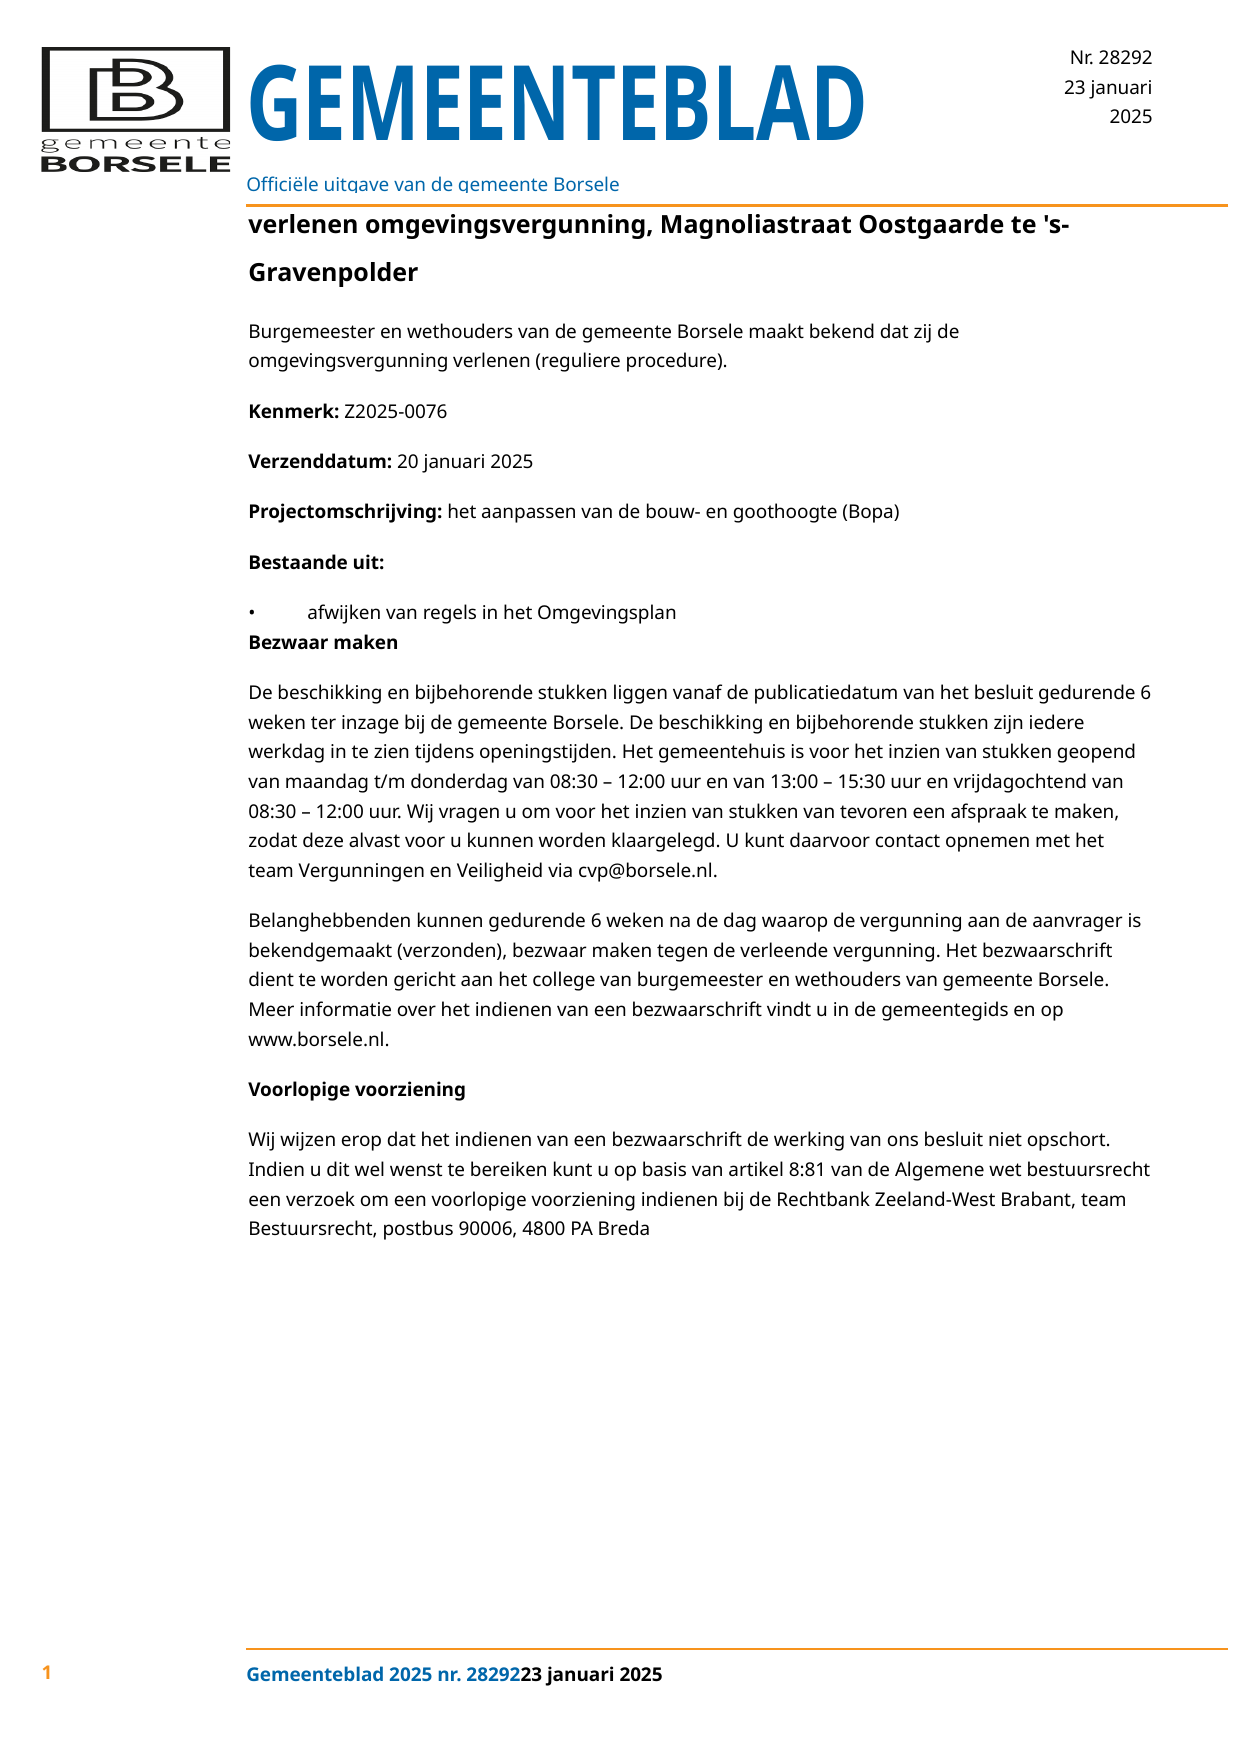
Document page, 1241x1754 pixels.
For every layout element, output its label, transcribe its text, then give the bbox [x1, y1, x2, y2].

text Bestaande uit: [248, 549, 1152, 575]
text De beschikking en bijbehorende stukken liggen vanaf de publicatiedatum van het besluit gedurende 6 weken ter inzage bij de gemeente Borsele. De beschikking en bijbehorende stukken zijn iedere werkdag in te zien tijdens openingstijden. Het gemeentehuis is voor het inzien van stukken geopend van maandag t/m donderdag van 08:30 – 12:00 uur en van 13:00 – 15:30 uur en vrijdagochtend van 08:30 – 12:00 uur. Wij vragen u om voor het inzien van stukken van tevoren een afspraak te maken, zodat deze alvast voor u kunnen worden klaargelegd. U kunt daarvoor contact opnemen met het team Vergunningen en Veiligheid via cvp@borsele.nl. [248, 679, 1152, 883]
text Kenmerk: Z2025-0076 [248, 398, 1152, 424]
text Projectomschrijving: het aanpassen van de bouw- en goothoogte (Bopa) [248, 499, 1152, 524]
text Voorlopige voorziening [248, 1076, 1152, 1102]
list afwijken van regels in het Omgevingsplan [248, 599, 1152, 625]
text Belanghebbenden kunnen gedurende 6 weken na de dag waarop de vergunning aan de aanvrager is bekendgemaakt (verzonden), bezwaar maken tegen de verleende vergunning. Het bezwaarschrift dient te worden gericht aan het college van burgemeester en wethouders van gemeente Borsele. Meer informatie over het indienen van een bezwaarschrift vindt u in de gemeentegids en op www.borsele.nl. [248, 907, 1152, 1052]
text Verzenddatum: 20 januari 2025 [248, 448, 1152, 474]
text Wij wijzen erop dat het indienen van een bezwaarschrift de werking van ons besluit niet opschort. Indien u dit wel wenst te bereiken kunt u op basis van artikel 8:81 van de Algemene wet bestuursrecht een verzoek om een voorlopige voorziening indienen bij de Rechtbank Zeeland-West Brabant, team Bestuursrecht, postbus 90006, 4800 PA Breda [248, 1127, 1152, 1241]
text Burgemeester en wethouders van de gemeente Borsele maakt bekend dat zij de omgevingsvergunning verlenen (reguliere procedure). [248, 318, 1152, 373]
text verlenen omgevingsvergunning, Magnoliastraat Oostgaarde te 's-Gravenpolder [248, 207, 1152, 288]
picture [41, 47, 231, 172]
text Bezwaar maken [248, 629, 1152, 655]
